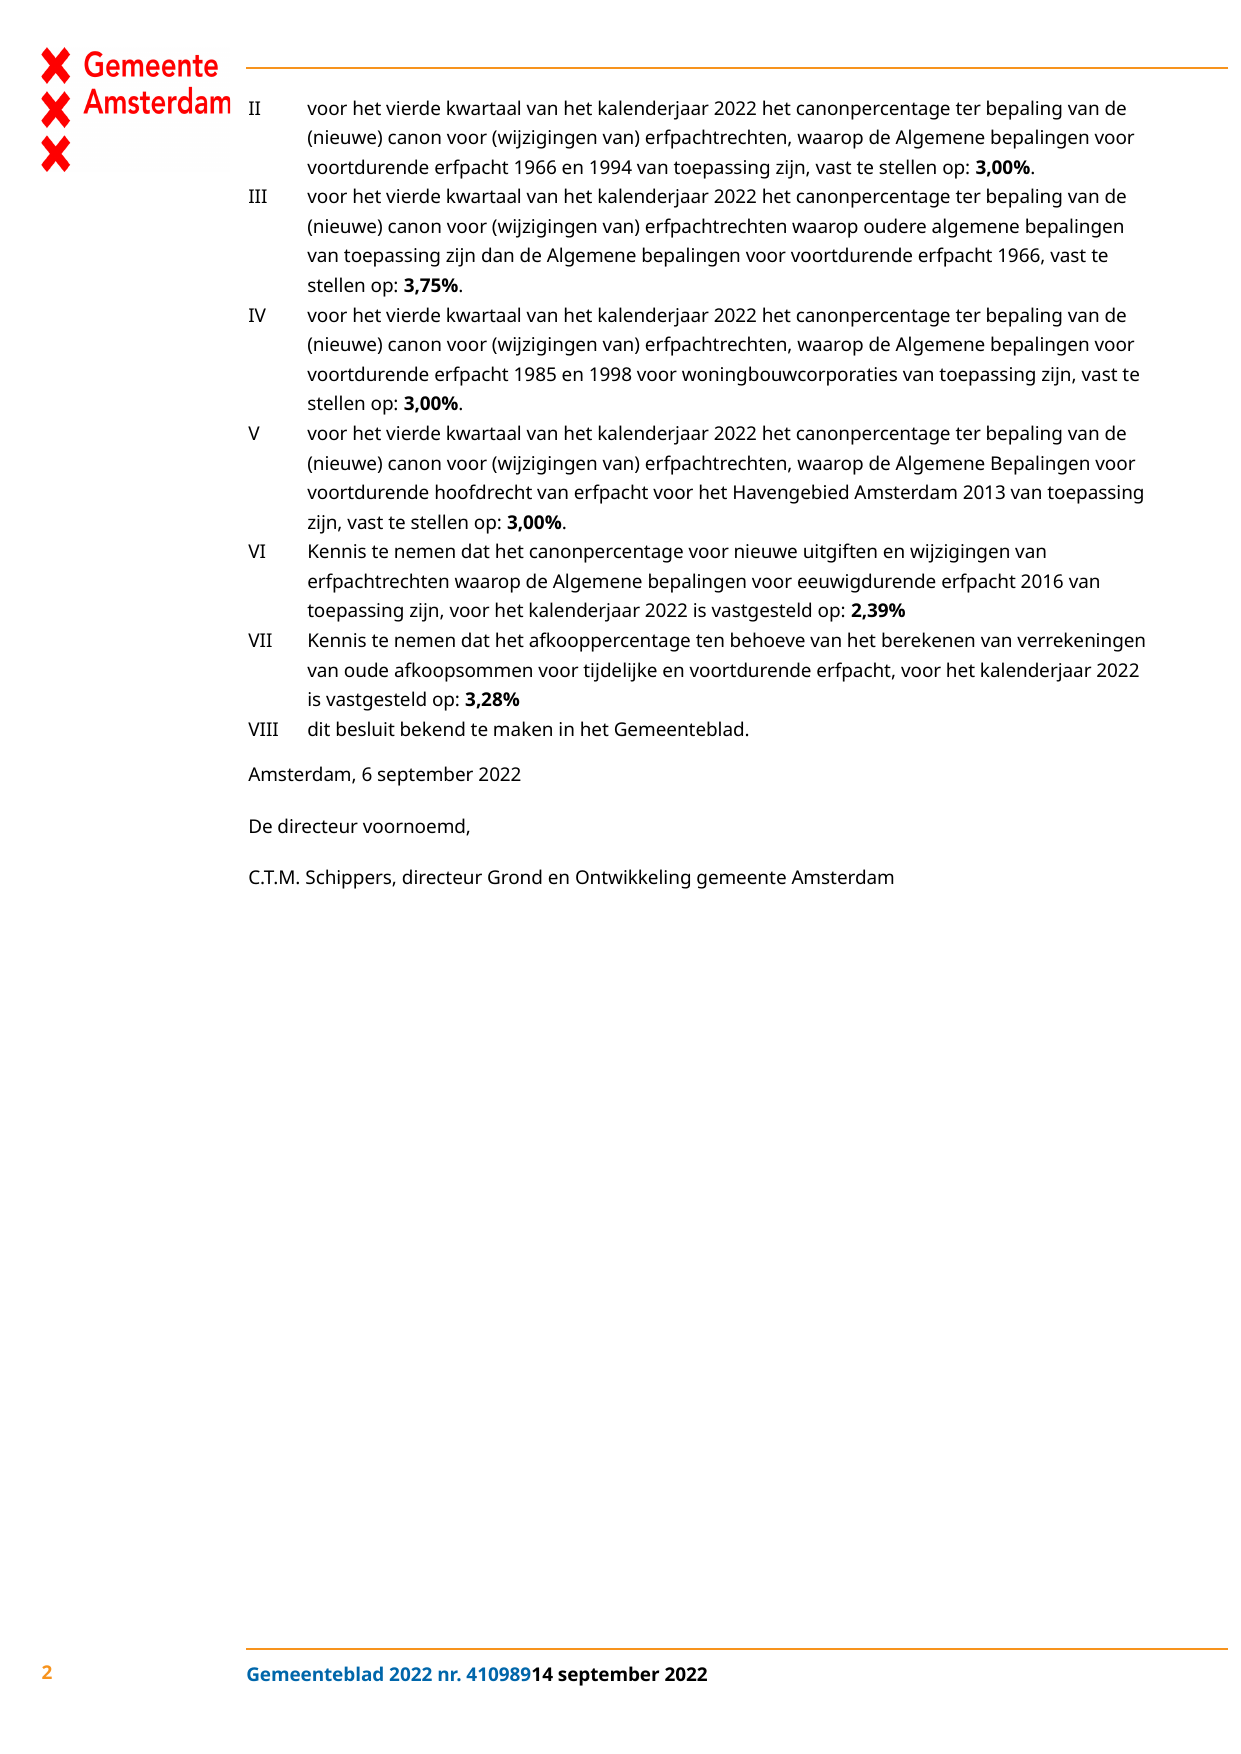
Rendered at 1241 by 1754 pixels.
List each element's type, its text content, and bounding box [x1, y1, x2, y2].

list voor het vierde kwartaal van het kalenderjaar 2022 het canonpercentage ter bepaling van de (nieuwe) canon voor (wijzigingen van) erfpachtrechten waarop oudere algemene bepalingen van toepassing zijn dan de Algemene bepalingen voor voortdurende erfpacht 1966, vast te stellen op: 3,75%. [248, 183, 1152, 298]
list voor het vierde kwartaal van het kalenderjaar 2022 het canonpercentage ter bepaling van de (nieuwe) canon voor (wijzigingen van) erfpachtrechten, waarop de Algemene Bepalingen voor voortdurende hoofdrecht van erfpacht voor het Havengebied Amsterdam 2013 van toepassing zijn, vast te stellen op: 3,00%. [248, 420, 1152, 535]
list Kennis te nemen dat het canonpercentage voor nieuwe uitgiften en wijzigingen van erfpachtrechten waarop de Algemene bepalingen voor eeuwigdurende erfpacht 2016 van toepassing zijn, voor het kalenderjaar 2022 is vastgesteld op: 2,39% [248, 538, 1152, 623]
text Amsterdam, 6 september 2022 [248, 762, 1152, 787]
text De directeur voornoemd, [248, 813, 1152, 839]
list voor het vierde kwartaal van het kalenderjaar 2022 het canonpercentage ter bepaling van de (nieuwe) canon voor (wijzigingen van) erfpachtrechten, waarop de Algemene bepalingen voor voortdurende erfpacht 1966 en 1994 van toepassing zijn, vast te stellen op: 3,00%. [248, 95, 1152, 180]
picture [41, 47, 231, 172]
list dit besluit bekend te maken in het Gemeenteblad. [248, 716, 1152, 742]
list voor het vierde kwartaal van het kalenderjaar 2022 het canonpercentage ter bepaling van de (nieuwe) canon voor (wijzigingen van) erfpachtrechten, waarop de Algemene bepalingen voor voortdurende erfpacht 1985 en 1998 voor woningbouwcorporaties van toepassing zijn, vast te stellen op: 3,00%. [248, 302, 1152, 416]
list Kennis te nemen dat het afkooppercentage ten behoeve van het berekenen van verrekeningen van oude afkoopsommen voor tijdelijke en voortdurende erfpacht, voor het kalenderjaar 2022 is vastgesteld op: 3,28% [248, 627, 1152, 712]
text C.T.M. Schippers, directeur Grond en Ontwikkeling gemeente Amsterdam [248, 864, 1152, 890]
